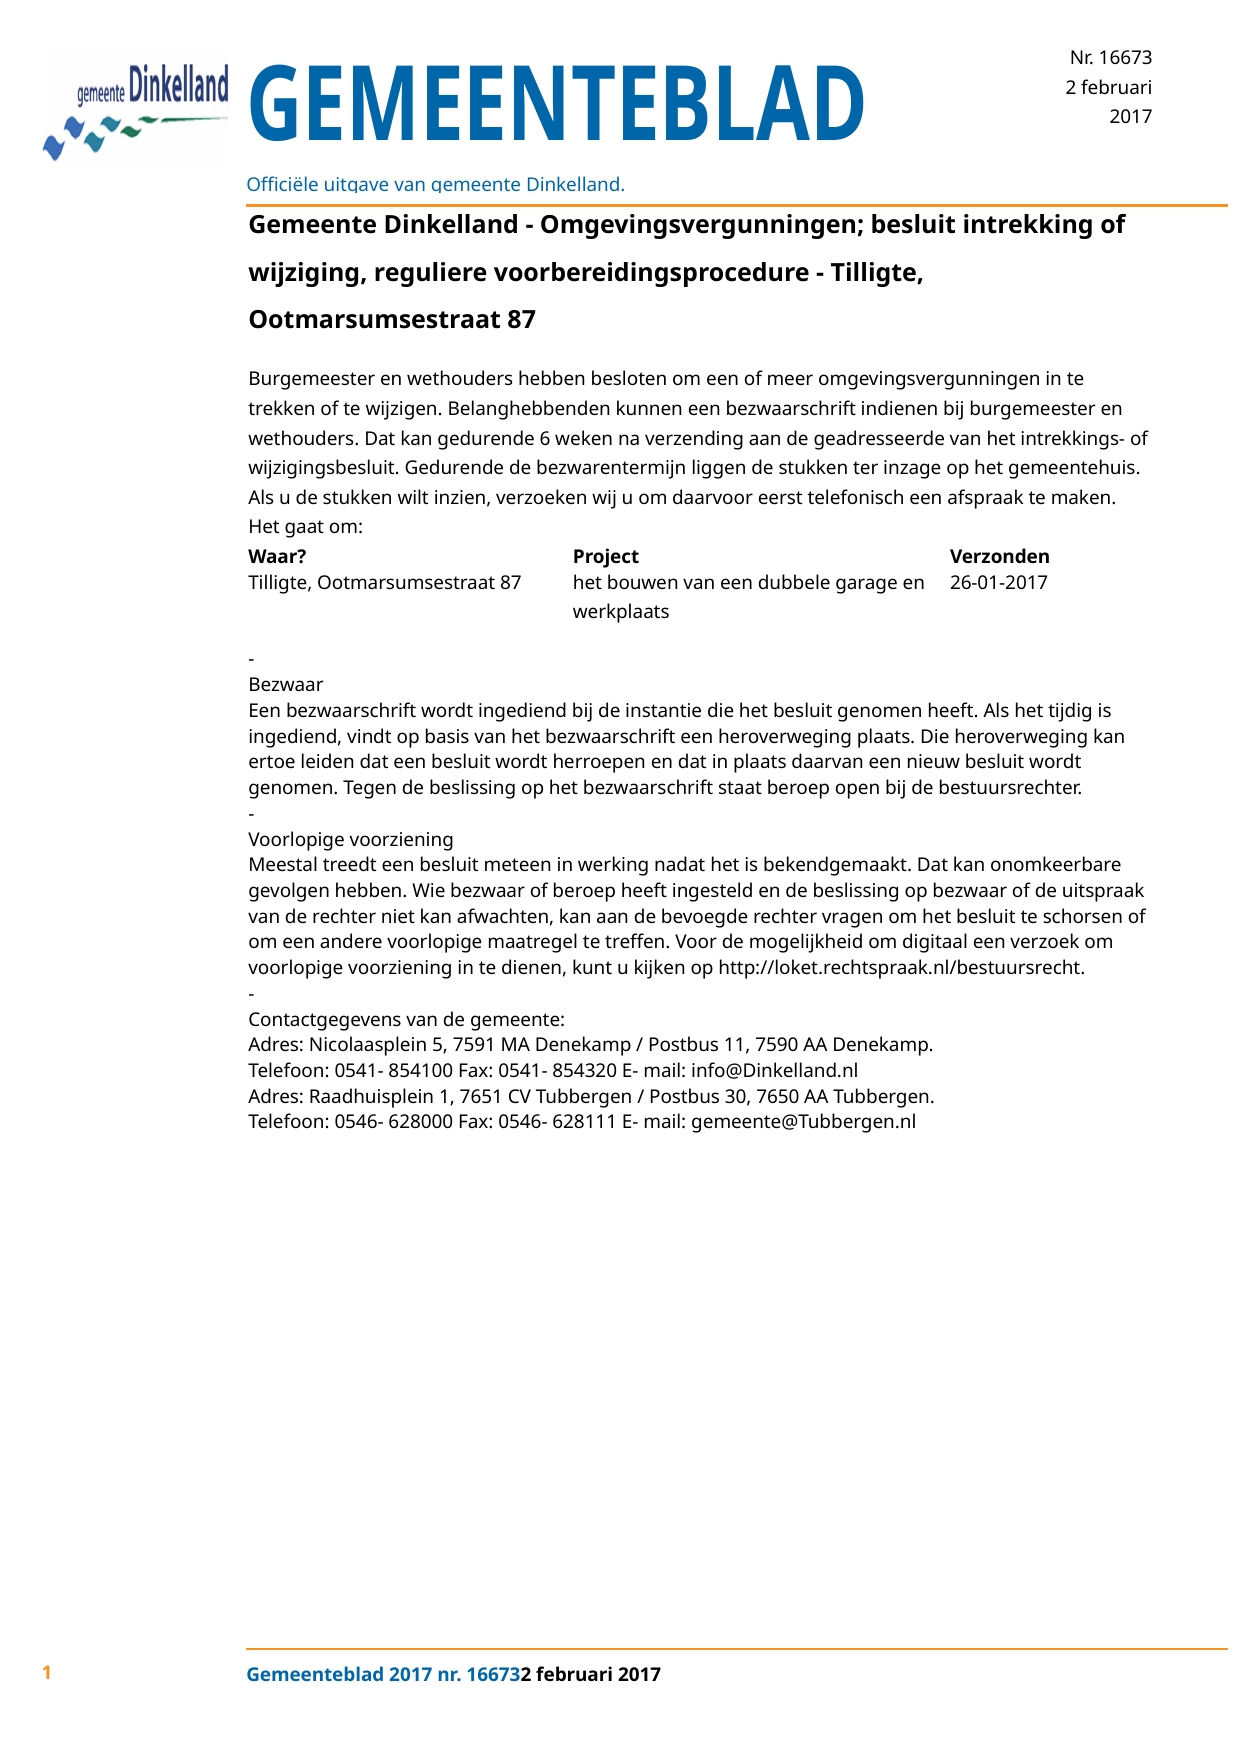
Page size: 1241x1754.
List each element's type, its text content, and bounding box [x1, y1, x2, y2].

text Adres: Nicolaasplein 5, 7591 MA Denekamp / Postbus 11, 7590 AA Denekamp. [248, 1032, 1152, 1057]
table_cell 26-01-2017 [950, 569, 1152, 624]
picture [41, 47, 231, 172]
text - [248, 980, 1152, 1006]
text - [248, 646, 1152, 671]
text Gemeente Dinkelland - Omgevingsvergunningen; besluit intrekking of wijziging, reguliere voorbereidingsprocedure - Tilligte, Ootmarsumsestraat 87 [248, 207, 1152, 336]
text Adres: Raadhuisplein 1, 7651 CV Tubbergen / Postbus 30, 7650 AA Tubbergen. [248, 1083, 1152, 1109]
text Bezwaar [248, 671, 1152, 697]
text Contactgegevens van de gemeente: [248, 1006, 1152, 1032]
table_cell Tilligte, Ootmarsumsestraat 87 [248, 569, 573, 624]
text Telefoon: 0541- 854100 Fax: 0541- 854320 E- mail: info@Dinkelland.nl [248, 1057, 1152, 1083]
table_cell het bouwen van een dubbele garage en werkplaats [573, 569, 950, 624]
text Telefoon: 0546- 628000 Fax: 0546- 628111 E- mail: gemeente@Tubbergen.nl [248, 1109, 1152, 1134]
text - [248, 800, 1152, 826]
text Een bezwaarschrift wordt ingediend bij de instantie die het besluit genomen heeft. Als het tijdig is ingediend, vindt op basis van het bezwaarschrift een heroverweging plaats. Die heroverweging kan ertoe leiden dat een besluit wordt herroepen en dat in plaats daarvan een nieuw besluit wordt genomen. Tegen de beslissing op het bezwaarschrift staat beroep open bij de bestuursrechter. [248, 697, 1152, 800]
table_header Verzonden [950, 543, 1152, 569]
text Meestal treedt een besluit meteen in werking nadat het is bekendgemaakt. Dat kan onomkeerbare gevolgen hebben. Wie bezwaar of beroep heeft ingesteld en de beslissing op bezwaar of de uitspraak van de rechter niet kan afwachten, kan aan de bevoegde rechter vragen om het besluit te schorsen of om een andere voorlopige maatregel te treffen. Voor de mogelijkheid om digitaal een verzoek om voorlopige voorziening in te dienen, kunt u kijken op http://loket.rechtspraak.nl/bestuursrecht. [248, 851, 1152, 980]
text Burgemeester en wethouders hebben besloten om een of meer omgevingsvergunningen in te trekken of te wijzigen. Belanghebbenden kunnen een bezwaarschrift indienen bij burgemeester en wethouders. Dat kan gedurende 6 weken na verzending aan de geadresseerde van het intrekkings- of wijzigingsbesluit. Gedurende de bezwarentermijn liggen de stukken ter inzage op het gemeentehuis. Als u de stukken wilt inzien, verzoeken wij u om daarvoor eerst telefonisch een afspraak te maken. Het gaat om: [248, 366, 1152, 539]
text Voorlopige voorziening [248, 826, 1152, 851]
table_header Waar? [248, 543, 573, 569]
table_header Project [573, 543, 950, 569]
